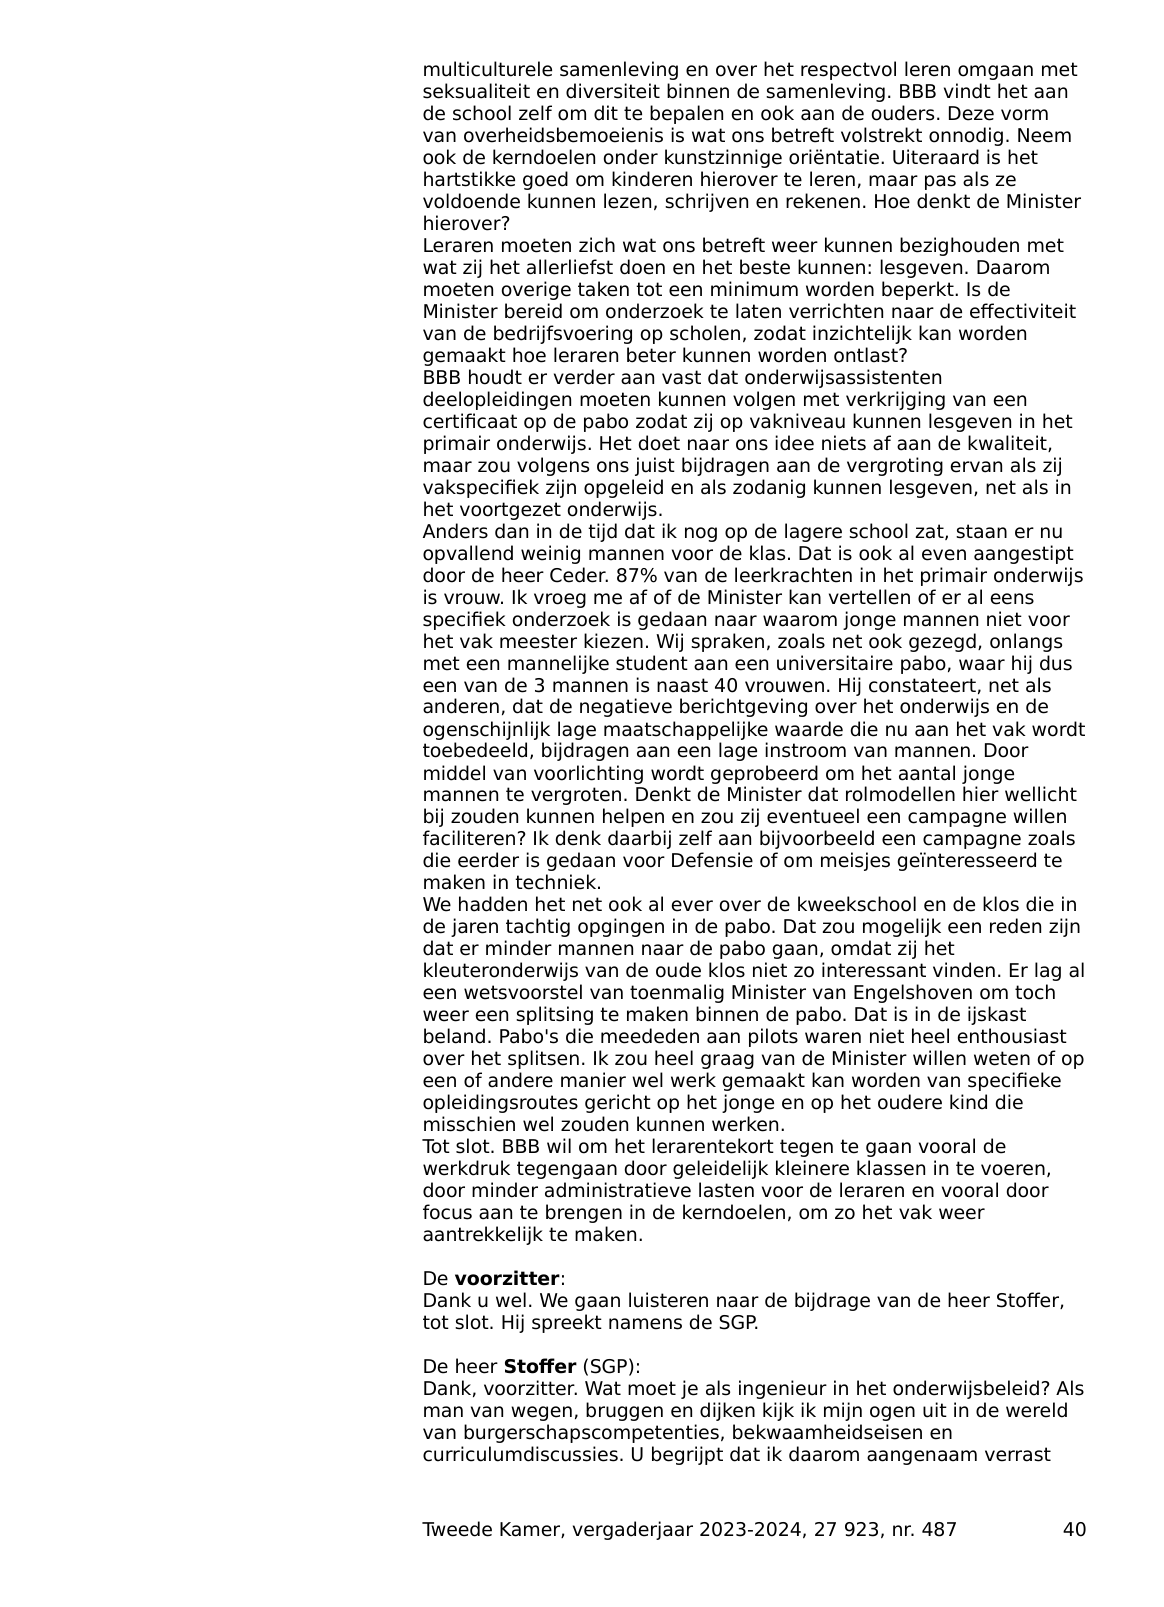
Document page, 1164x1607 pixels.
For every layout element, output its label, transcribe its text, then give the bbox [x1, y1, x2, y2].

text multiculturele samenleving en over het respectvol leren omgaan met seksualiteit en diversiteit binnen de samenleving. BBB vindt het aan de school zelf om dit te bepalen en ook aan de ouders. Deze vorm van overheidsbemoeienis is wat ons betreft volstrekt onnodig. Neem ook de kerndoelen onder kunstzinnige oriëntatie. Uiteraard is het hartstikke goed om kinderen hierover te leren, maar pas als ze voldoende kunnen lezen, schrijven en rekenen. Hoe denkt de Minister hierover? [422, 59, 1087, 235]
text Leraren moeten zich wat ons betreft weer kunnen bezighouden met wat zij het allerliefst doen en het beste kunnen: lesgeven. Daarom moeten overige taken tot een minimum worden beperkt. Is de Minister bereid om onderzoek te laten verrichten naar de effectiviteit van de bedrijfsvoering op scholen, zodat inzichtelijk kan worden gemaakt hoe leraren beter kunnen worden ontlast? [422, 235, 1087, 367]
text Anders dan in de tijd dat ik nog op de lagere school zat, staan er nu opvallend weinig mannen voor de klas. Dat is ook al even aangestipt door de heer Ceder. 87% van de leerkrachten in het primair onderwijs is vrouw. Ik vroeg me af of de Minister kan vertellen of er al eens specifiek onderzoek is gedaan naar waarom jonge mannen niet voor het vak meester kiezen. Wij spraken, zoals net ook gezegd, onlangs met een mannelijke student aan een universitaire pabo, waar hij dus een van de 3 mannen is naast 40 vrouwen. Hij constateert, net als anderen, dat de negatieve berichtgeving over het onderwijs en de ogenschijnlijk lage maatschappelijke waarde die nu aan het vak wordt toebedeeld, bijdragen aan een lage instroom van mannen. Door middel van voorlichting wordt geprobeerd om het aantal jonge mannen te vergroten. Denkt de Minister dat rolmodellen hier wellicht bij zouden kunnen helpen en zou zij eventueel een campagne willen faciliteren? Ik denk daarbij zelf aan bijvoorbeeld een campagne zoals die eerder is gedaan voor Defensie of om meisjes geïnteresseerd te maken in techniek. [422, 521, 1087, 894]
text Dank u wel. We gaan luisteren naar de bijdrage van de heer Stoffer, tot slot. Hij spreekt namens de SGP. [422, 1290, 1087, 1334]
text Tot slot. BBB wil om het lerarentekort tegen te gaan vooral de werkdruk tegengaan door geleidelijk kleinere klassen in te voeren, door minder administratieve lasten voor de leraren en vooral door focus aan te brengen in de kerndoelen, om zo het vak weer aantrekkelijk te maken. [422, 1136, 1087, 1246]
text BBB houdt er verder aan vast dat onderwijsassistenten deelopleidingen moeten kunnen volgen met verkrijging van een certificaat op de pabo zodat zij op vakniveau kunnen lesgeven in het primair onderwijs. Het doet naar ons idee niets af aan de kwaliteit, maar zou volgens ons juist bijdragen aan de vergroting ervan als zij vakspecifiek zijn opgeleid en als zodanig kunnen lesgeven, net als in het voortgezet onderwijs. [422, 367, 1087, 521]
text De heer Stoffer (SGP): [422, 1356, 1087, 1378]
text Dank, voorzitter. Wat moet je als ingenieur in het onderwijsbeleid? Als man van wegen, bruggen en dijken kijk ik mijn ogen uit in de wereld van burgerschapscompetenties, bekwaamheidseisen en curriculumdiscussies. U begrijpt dat ik daarom aangenaam verrast [422, 1378, 1087, 1466]
text De voorzitter: [422, 1268, 1087, 1290]
text We hadden het net ook al ever over de kweekschool en de klos die in de jaren tachtig opgingen in de pabo. Dat zou mogelijk een reden zijn dat er minder mannen naar de pabo gaan, omdat zij het kleuteronderwijs van de oude klos niet zo interessant vinden. Er lag al een wetsvoorstel van toenmalig Minister van Engelshoven om toch weer een splitsing te maken binnen de pabo. Dat is in de ijskast beland. Pabo's die meededen aan pilots waren niet heel enthousiast over het splitsen. Ik zou heel graag van de Minister willen weten of op een of andere manier wel werk gemaakt kan worden van specifieke opleidingsroutes gericht op het jonge en op het oudere kind die misschien wel zouden kunnen werken. [422, 894, 1087, 1136]
